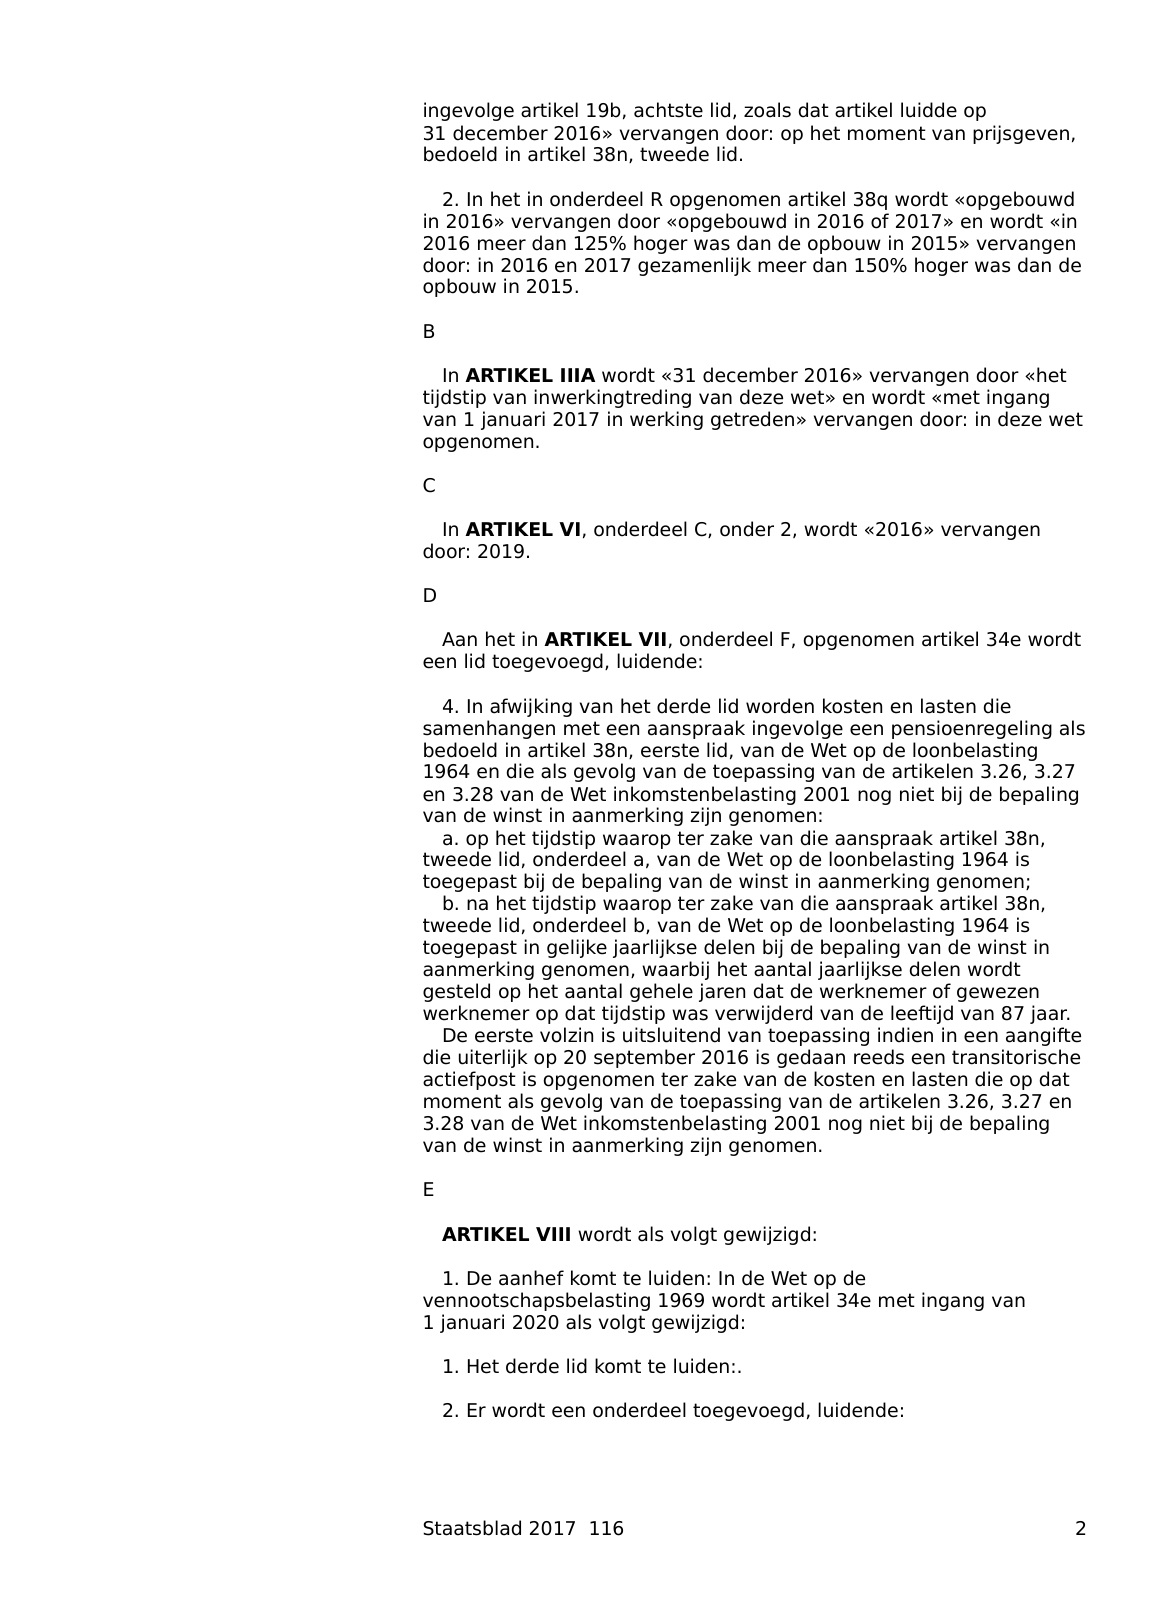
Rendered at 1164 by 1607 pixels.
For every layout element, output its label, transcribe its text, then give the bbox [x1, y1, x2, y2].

text 2. Er wordt een onderdeel toegevoegd, luidende: [422, 1400, 1087, 1422]
text b. na het tijdstip waarop ter zake van die aanspraak artikel 38n, tweede lid, onderdeel b, van de Wet op de loonbelasting 1964 is toegepast in gelijke jaarlijkse delen bij de bepaling van de winst in aanmerking genomen, waarbij het aantal jaarlijkse delen wordt gesteld op het aantal gehele jaren dat de werknemer of gewezen werknemer op dat tijdstip was verwijderd van de leeftijd van 87 jaar. [422, 893, 1087, 1025]
text a. op het tijdstip waarop ter zake van die aanspraak artikel 38n, tweede lid, onderdeel a, van de Wet op de loonbelasting 1964 is toegepast bij de bepaling van de winst in aanmerking genomen; [422, 827, 1087, 893]
text 1. De aanhef komt te luiden: In de Wet op de vennootschapsbelasting 1969 wordt artikel 34e met ingang van 1 januari 2020 als volgt gewijzigd: [422, 1268, 1087, 1333]
text 4. In afwijking van het derde lid worden kosten en lasten die samenhangen met een aanspraak ingevolge een pensioenregeling als bedoeld in artikel 38n, eerste lid, van de Wet op de loonbelasting 1964 en die als gevolg van de toepassing van de artikelen 3.26, 3.27 en 3.28 van de Wet inkomstenbelasting 2001 nog niet bij de bepaling van de winst in aanmerking zijn genomen: [422, 696, 1087, 827]
text Aan het in ARTIKEL VII, onderdeel F, opgenomen artikel 34e wordt een lid toegevoegd, luidende: [422, 629, 1087, 673]
text In ARTIKEL IIIA wordt «31 december 2016» vervangen door «het tijdstip van inwerkingtreding van deze wet» en wordt «met ingang van 1 januari 2017 in werking getreden» vervangen door: in deze wet opgenomen. [422, 365, 1087, 453]
text ARTIKEL VIII wordt als volgt gewijzigd: [422, 1223, 1087, 1245]
text D [422, 585, 1087, 607]
text In ARTIKEL VI, onderdeel C, onder 2, wordt «2016» vervangen door: 2019. [422, 519, 1087, 563]
text 1. Het derde lid komt te luiden:. [422, 1356, 1087, 1378]
text C [422, 475, 1087, 497]
text ingevolge artikel 19b, achtste lid, zoals dat artikel luidde op 31 december 2016» vervangen door: op het moment van prijsgeven, bedoeld in artikel 38n, tweede lid. [422, 100, 1087, 166]
text B [422, 321, 1087, 343]
text De eerste volzin is uitsluitend van toepassing indien in een aangifte die uiterlijk op 20 september 2016 is gedaan reeds een transitorische actiefpost is opgenomen ter zake van de kosten en lasten die op dat moment als gevolg van de toepassing van de artikelen 3.26, 3.27 en 3.28 van de Wet inkomstenbelasting 2001 nog niet bij de bepaling van de winst in aanmerking zijn genomen. [422, 1025, 1087, 1157]
text E [422, 1179, 1087, 1201]
text 2. In het in onderdeel R opgenomen artikel 38q wordt «opgebouwd in 2016» vervangen door «opgebouwd in 2016 of 2017» en wordt «in 2016 meer dan 125% hoger was dan de opbouw in 2015» vervangen door: in 2016 en 2017 gezamenlijk meer dan 150% hoger was dan de opbouw in 2015. [422, 188, 1087, 298]
